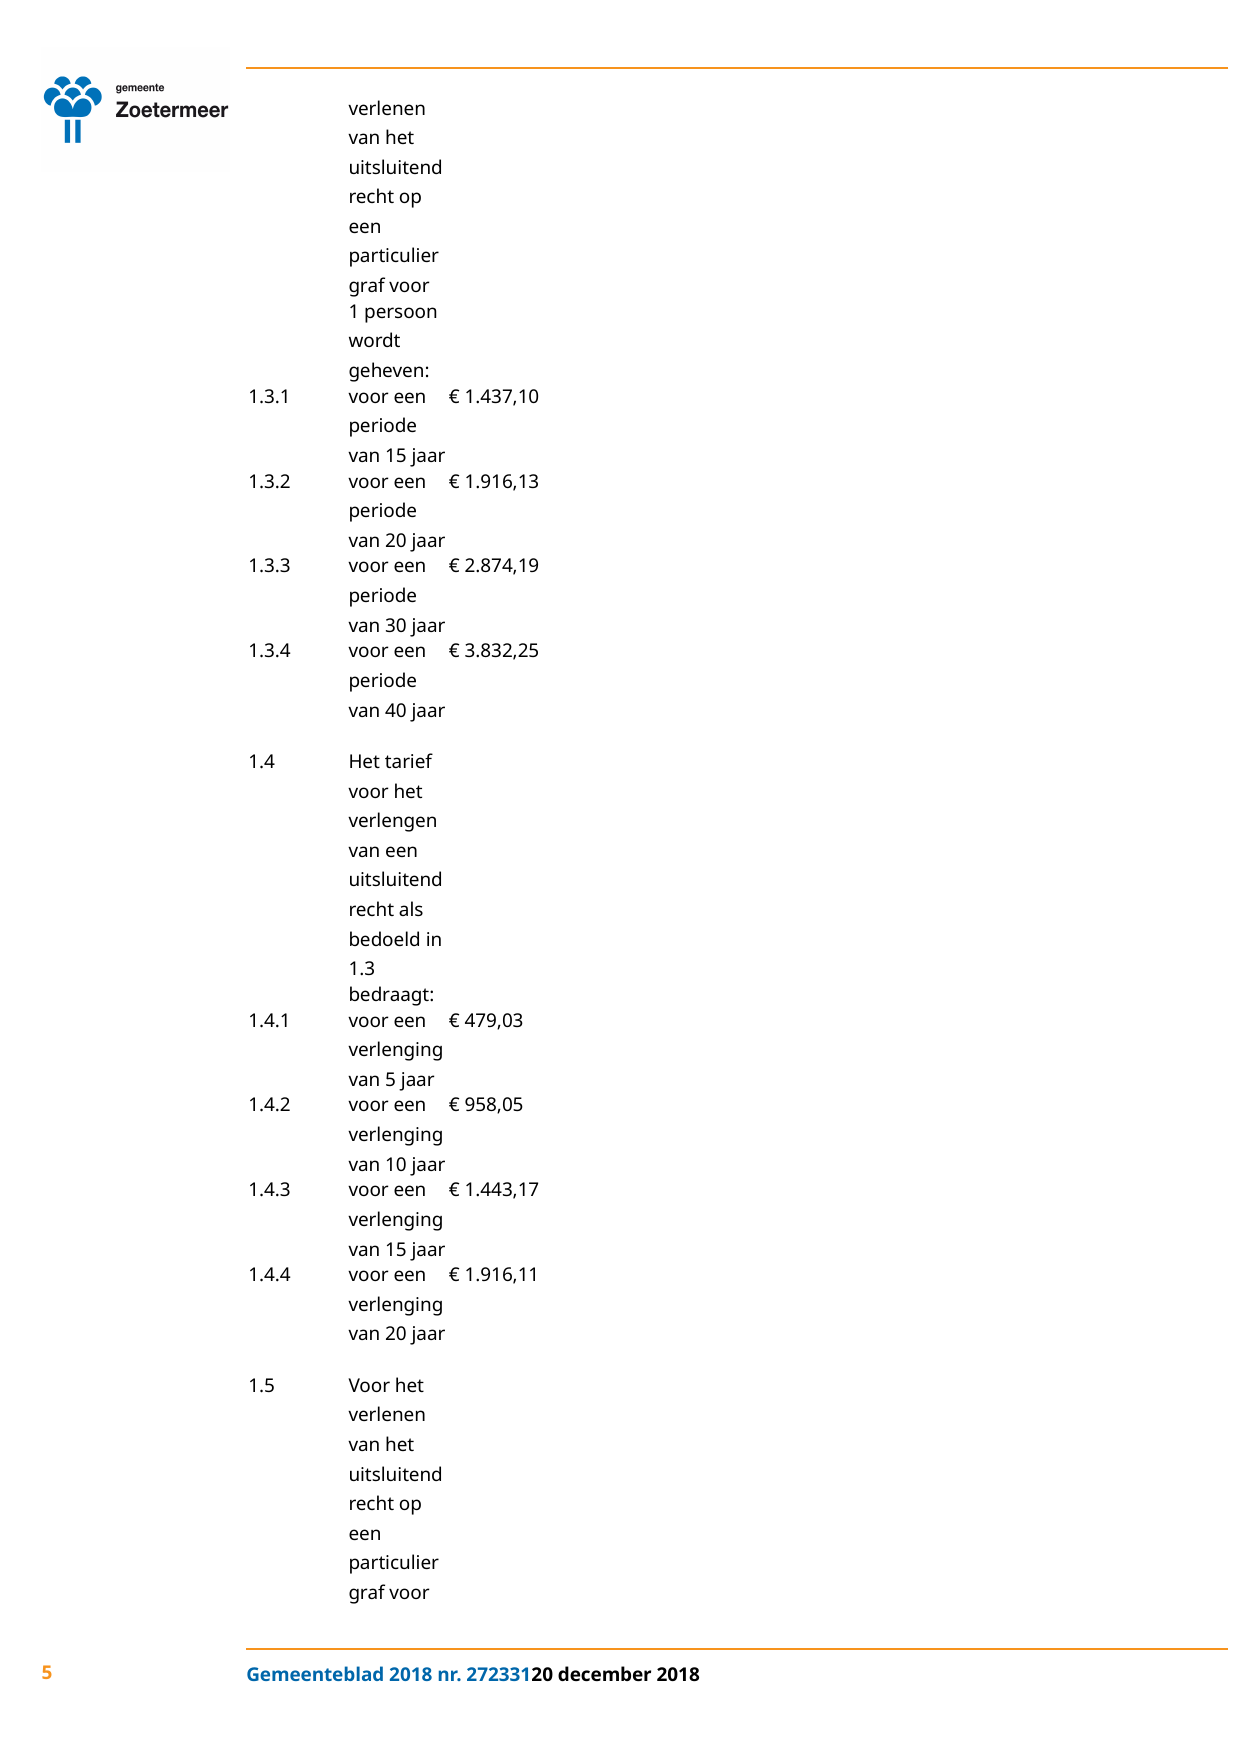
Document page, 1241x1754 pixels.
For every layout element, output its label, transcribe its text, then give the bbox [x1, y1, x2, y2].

table_cell [449, 748, 549, 981]
table_cell 1.3.4 [248, 638, 348, 722]
table_cell [248, 298, 348, 383]
table_cell 1.4.2 [248, 1092, 348, 1177]
table_cell [449, 1372, 549, 1605]
table_cell 1.5 [248, 1372, 348, 1605]
table_cell 1.4.4 [248, 1261, 348, 1346]
table_cell voor een verlenging van 20 jaar [348, 1261, 449, 1346]
table_cell € 1.443,17 [449, 1177, 549, 1261]
table_cell [348, 1346, 449, 1372]
table_cell 1.3.3 [248, 553, 348, 638]
table_cell [248, 723, 348, 748]
table_cell [248, 1346, 348, 1372]
table_cell voor een verlenging van 15 jaar [348, 1177, 449, 1261]
table_cell € 1.437,10 [449, 383, 549, 468]
table_cell verlenen van het uitsluitend recht op een particulier graf voor [348, 95, 449, 298]
table_cell 1.3.1 [248, 383, 348, 468]
table_cell [449, 95, 549, 298]
table_cell voor een verlenging van 10 jaar [348, 1092, 449, 1177]
table_cell € 958,05 [449, 1092, 549, 1177]
table_cell € 479,03 [449, 1007, 549, 1092]
table_cell [248, 95, 348, 298]
table_cell [449, 1346, 549, 1372]
table_cell bedraagt: [348, 981, 449, 1007]
table_cell [248, 981, 348, 1007]
table_cell voor een verlenging van 5 jaar [348, 1007, 449, 1092]
table_cell Voor het verlenen van het uitsluitend recht op een particulier graf voor [348, 1372, 449, 1605]
table_cell 1.3.2 [248, 468, 348, 553]
table_cell [449, 298, 549, 383]
table_cell voor een periode van 40 jaar [348, 638, 449, 722]
table_cell € 1.916,13 [449, 468, 549, 553]
table_cell € 2.874,19 [449, 553, 549, 638]
table_cell Het tarief voor het verlengen van een uitsluitend recht als bedoeld in 1.3 [348, 748, 449, 981]
table_cell voor een periode van 30 jaar [348, 553, 449, 638]
table_cell voor een periode van 15 jaar [348, 383, 449, 468]
table_cell 1.4.1 [248, 1007, 348, 1092]
table_cell 1.4 [248, 748, 348, 981]
table_cell voor een periode van 20 jaar [348, 468, 449, 553]
table_cell € 3.832,25 [449, 638, 549, 722]
table_cell € 1.916,11 [449, 1261, 549, 1346]
table_cell [348, 723, 449, 748]
table_cell [449, 981, 549, 1007]
table_cell 1 persoon wordt geheven: [348, 298, 449, 383]
table_cell 1.4.3 [248, 1177, 348, 1261]
table_cell [449, 723, 549, 748]
picture [41, 47, 231, 172]
